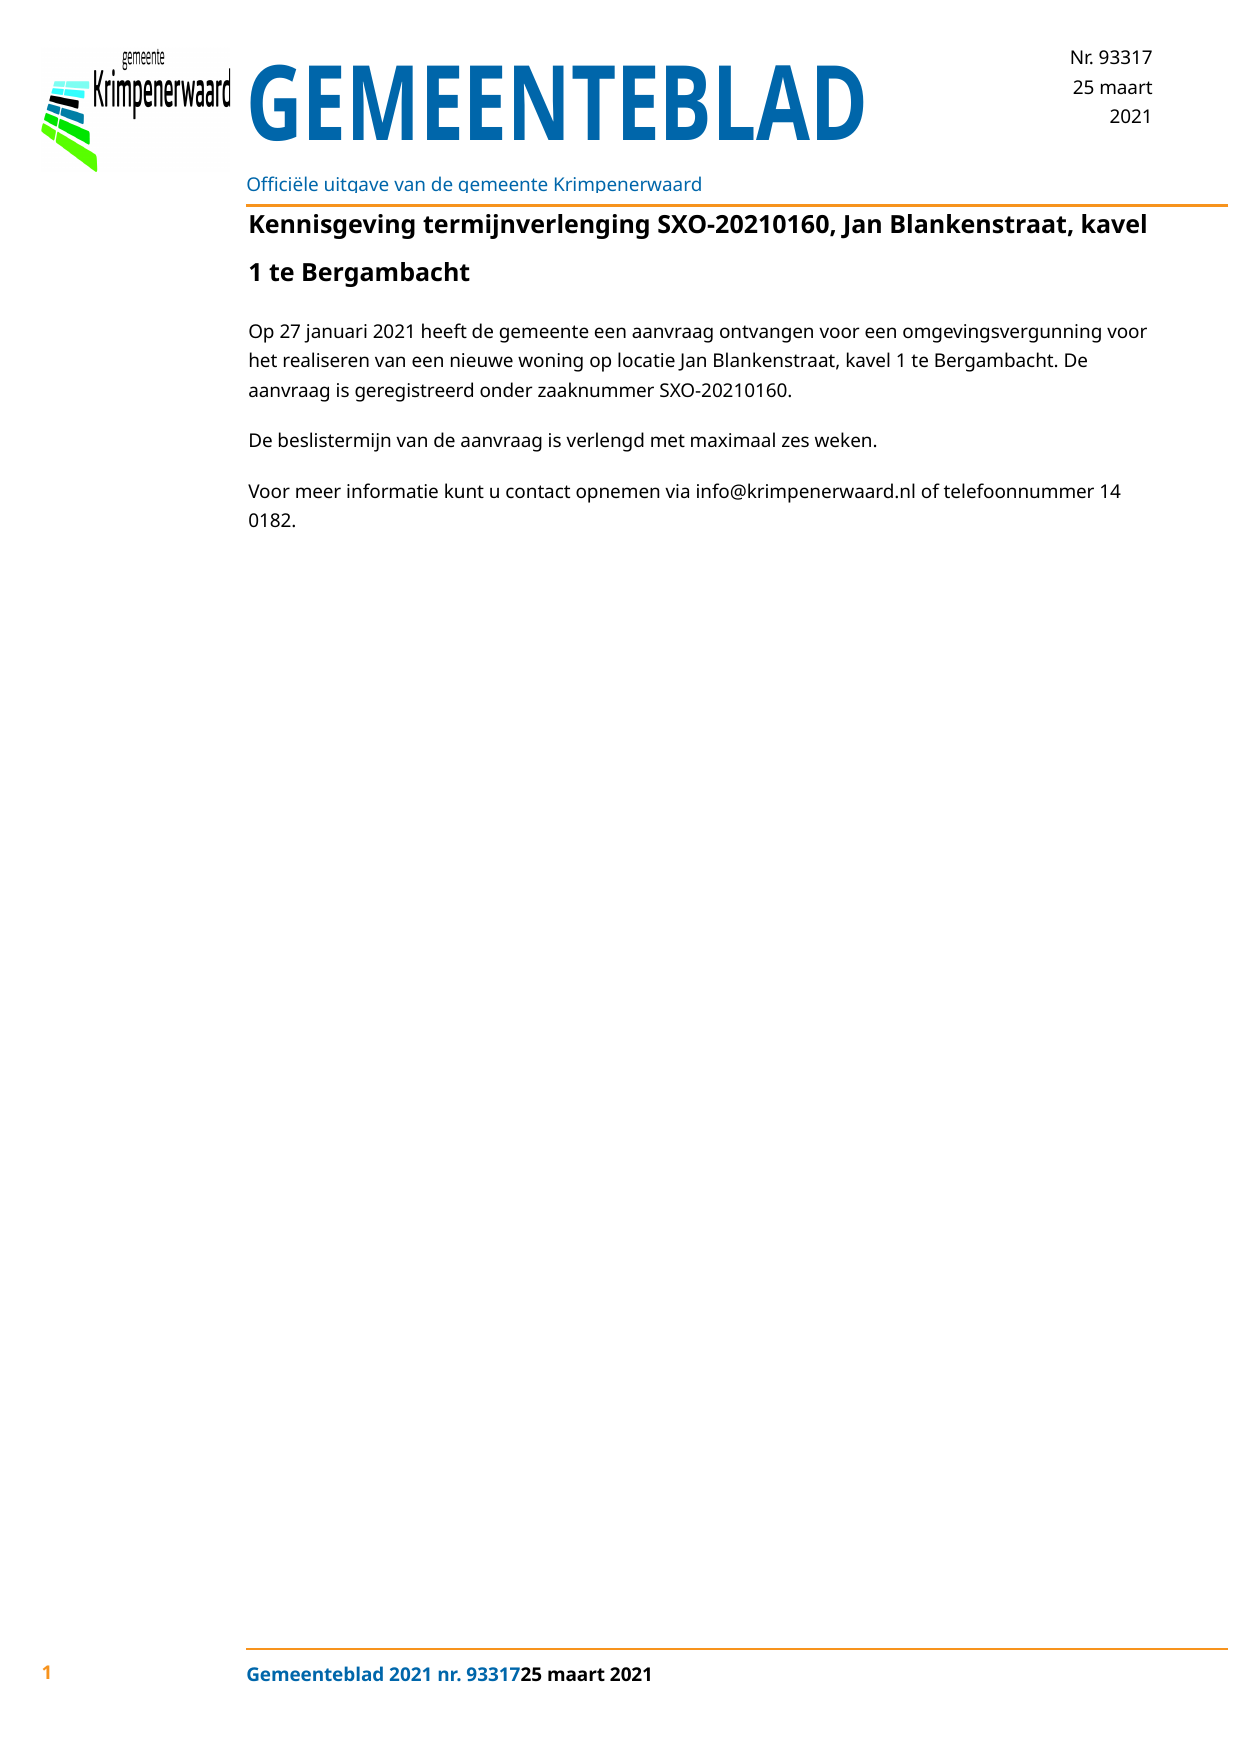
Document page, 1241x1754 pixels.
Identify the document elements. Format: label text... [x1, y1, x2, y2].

text De beslistermijn van de aanvraag is verlengd met maximaal zes weken. [248, 427, 1152, 453]
picture [41, 47, 231, 172]
text Kennisgeving termijnverlenging SXO-20210160, Jan Blankenstraat, kavel 1 te Bergambacht [248, 207, 1152, 288]
text Voor meer informatie kunt u contact opnemen via info@krimpenerwaard.nl of telefoonnummer 14 0182. [248, 478, 1152, 533]
text Op 27 januari 2021 heeft de gemeente een aanvraag ontvangen voor een omgevingsvergunning voor het realiseren van een nieuwe woning op locatie Jan Blankenstraat, kavel 1 te Bergambacht. De aanvraag is geregistreerd onder zaaknummer SXO-20210160. [248, 318, 1152, 403]
